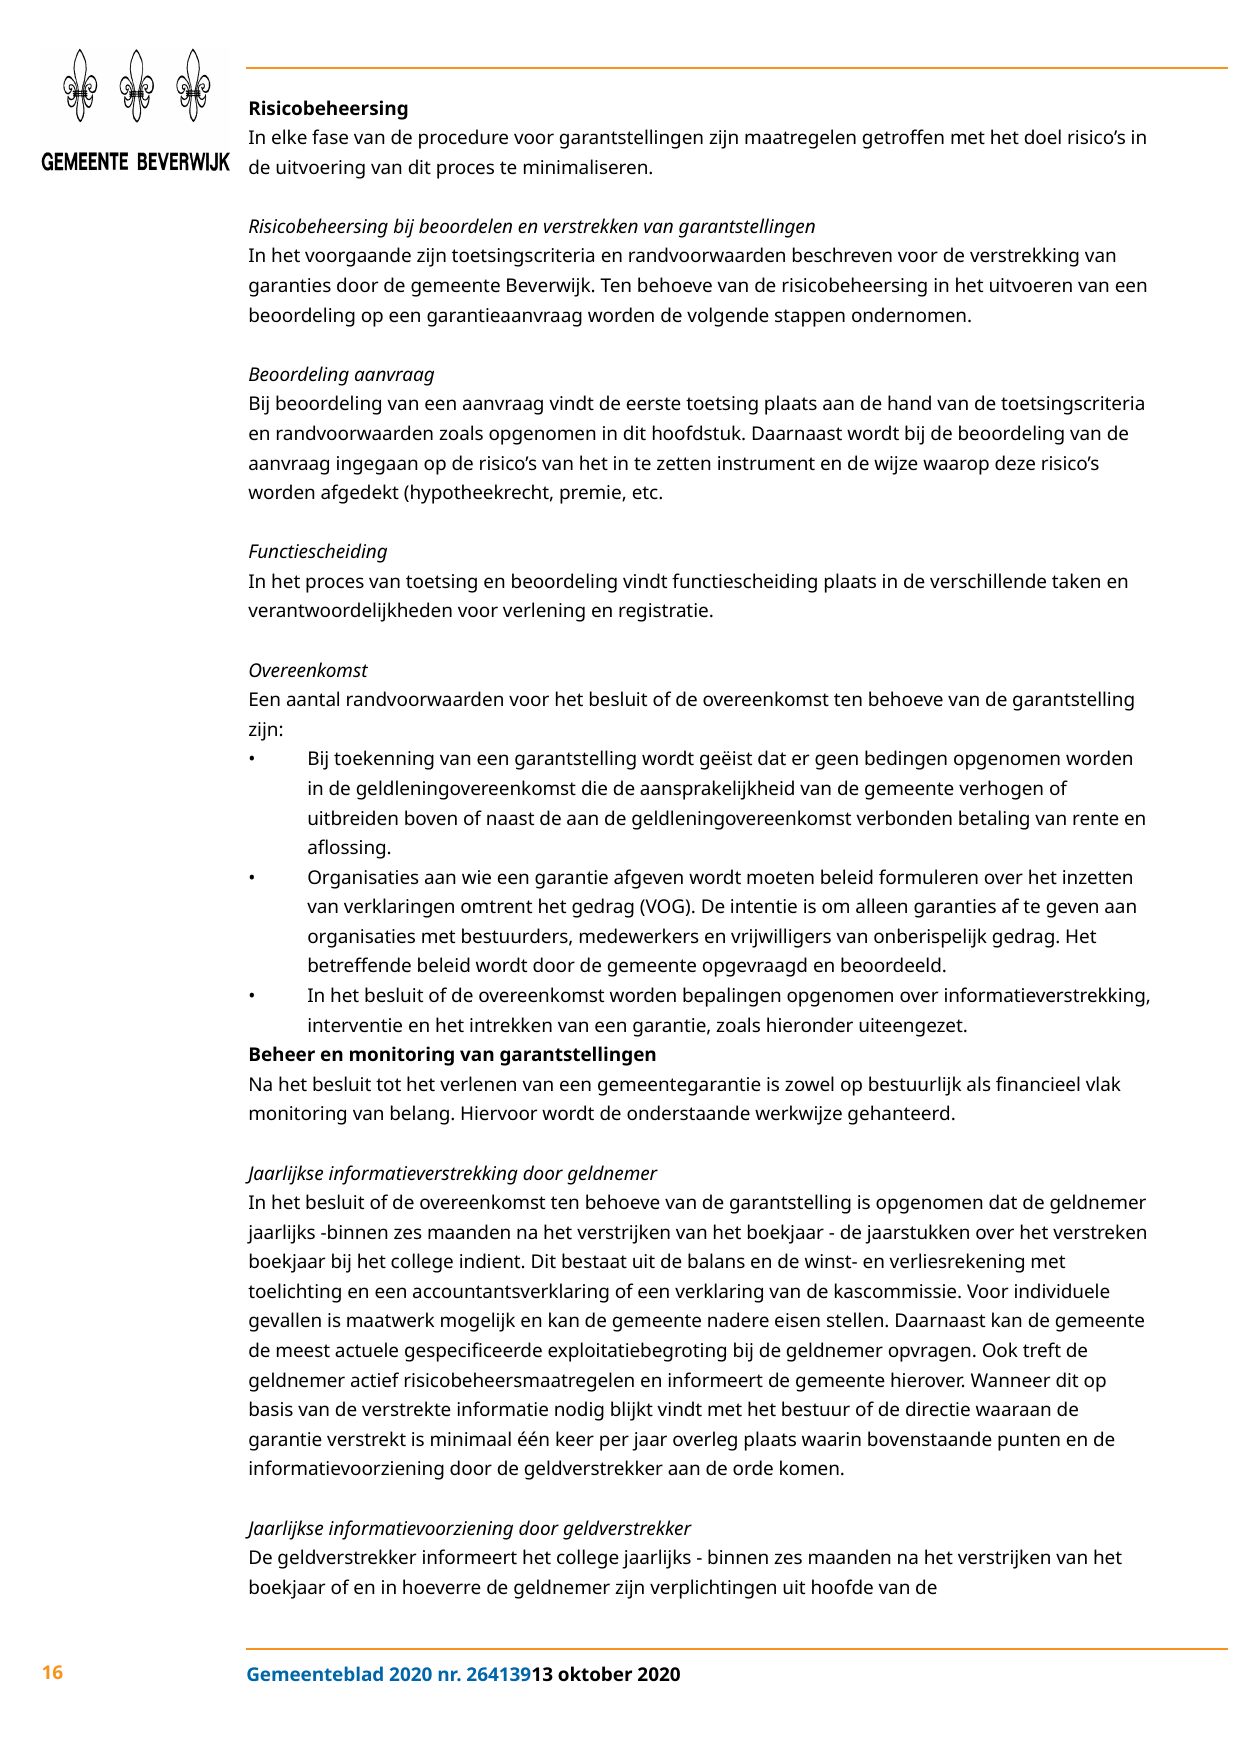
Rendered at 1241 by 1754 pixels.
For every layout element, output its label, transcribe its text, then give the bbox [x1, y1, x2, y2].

text Risicobeheersing [248, 95, 1152, 121]
text Overeenkomst [248, 657, 1152, 683]
list Bij toekenning van een garantstelling wordt geëist dat er geen bedingen opgenomen worden in de geldleningovereenkomst die de aansprakelijkheid van de gemeente verhogen of uitbreiden boven of naast de aan de geldleningovereenkomst verbonden betaling van rente en aflossing. [248, 746, 1152, 860]
text In elke fase van de procedure voor garantstellingen zijn maatregelen getroffen met het doel risico’s in de uitvoering van dit proces te minimaliseren. [248, 124, 1152, 180]
text In het besluit of de overeenkomst ten behoeve van de garantstelling is opgenomen dat de geldnemer jaarlijks -binnen zes maanden na het verstrijken van het boekjaar - de jaarstukken over het verstreken boekjaar bij het college indient. Dit bestaat uit de balans en de winst- en verliesrekening met toelichting en een accountantsverklaring of een verklaring van de kascommissie. Voor individuele gevallen is maatwerk mogelijk en kan de gemeente nadere eisen stellen. Daarnaast kan de gemeente de meest actuele gespecificeerde exploitatiebegroting bij de geldnemer opvragen. Ook treft de geldnemer actief risicobeheersmaatregelen en informeert de gemeente hierover. Wanneer dit op basis van de verstrekte informatie nodig blijkt vindt met het bestuur of de directie waaraan de garantie verstrekt is minimaal één keer per jaar overleg plaats waarin bovenstaande punten en de informatievoorziening door de geldverstrekker aan de orde komen. [248, 1189, 1152, 1481]
text In het proces van toetsing en beoordeling vindt functiescheiding plaats in de verschillende taken en verantwoordelijkheden voor verlening en registratie. [248, 568, 1152, 623]
text Jaarlijkse informatievoorziening door geldverstrekker [248, 1515, 1152, 1541]
text Beoordeling aanvraag [248, 361, 1152, 387]
text In het voorgaande zijn toetsingscriteria en randvoorwaarden beschreven voor de verstrekking van garanties door de gemeente Beverwijk. Ten behoeve van de risicobeheersing in het uitvoeren van een beoordeling op een garantieaanvraag worden de volgende stappen ondernomen. [248, 243, 1152, 328]
text Jaarlijkse informatieverstrekking door geldnemer [248, 1160, 1152, 1186]
list In het besluit of de overeenkomst worden bepalingen opgenomen over informatieverstrekking, interventie en het intrekken van een garantie, zoals hieronder uiteengezet. [248, 982, 1152, 1038]
text Risicobeheersing bij beoordelen en verstrekken van garantstellingen [248, 213, 1152, 239]
text Bij beoordeling van een aanvraag vindt de eerste toetsing plaats aan de hand van de toetsingscriteria en randvoorwaarden zoals opgenomen in dit hoofdstuk. Daarnaast wordt bij de beoordeling van de aanvraag ingegaan op de risico’s van het in te zetten instrument en de wijze waarop deze risico’s worden afgedekt (hypotheekrecht, premie, etc. [248, 391, 1152, 505]
text Functiescheiding [248, 538, 1152, 564]
text Beheer en monitoring van garantstellingen [248, 1041, 1152, 1067]
picture [41, 47, 231, 172]
text Een aantal randvoorwaarden voor het besluit of de overeenkomst ten behoeve van de garantstelling zijn: [248, 686, 1152, 742]
list Organisaties aan wie een garantie afgeven wordt moeten beleid formuleren over het inzetten van verklaringen omtrent het gedrag (VOG). De intentie is om alleen garanties af te geven aan organisaties met bestuurders, medewerkers en vrijwilligers van onberispelijk gedrag. Het betreffende beleid wordt door de gemeente opgevraagd en beoordeeld. [248, 864, 1152, 978]
text Na het besluit tot het verlenen van een gemeentegarantie is zowel op bestuurlijk als financieel vlak monitoring van belang. Hiervoor wordt de onderstaande werkwijze gehanteerd. [248, 1071, 1152, 1126]
text De geldverstrekker informeert het college jaarlijks - binnen zes maanden na het verstrijken van het boekjaar of en in hoeverre de geldnemer zijn verplichtingen uit hoofde van de [248, 1544, 1152, 1600]
